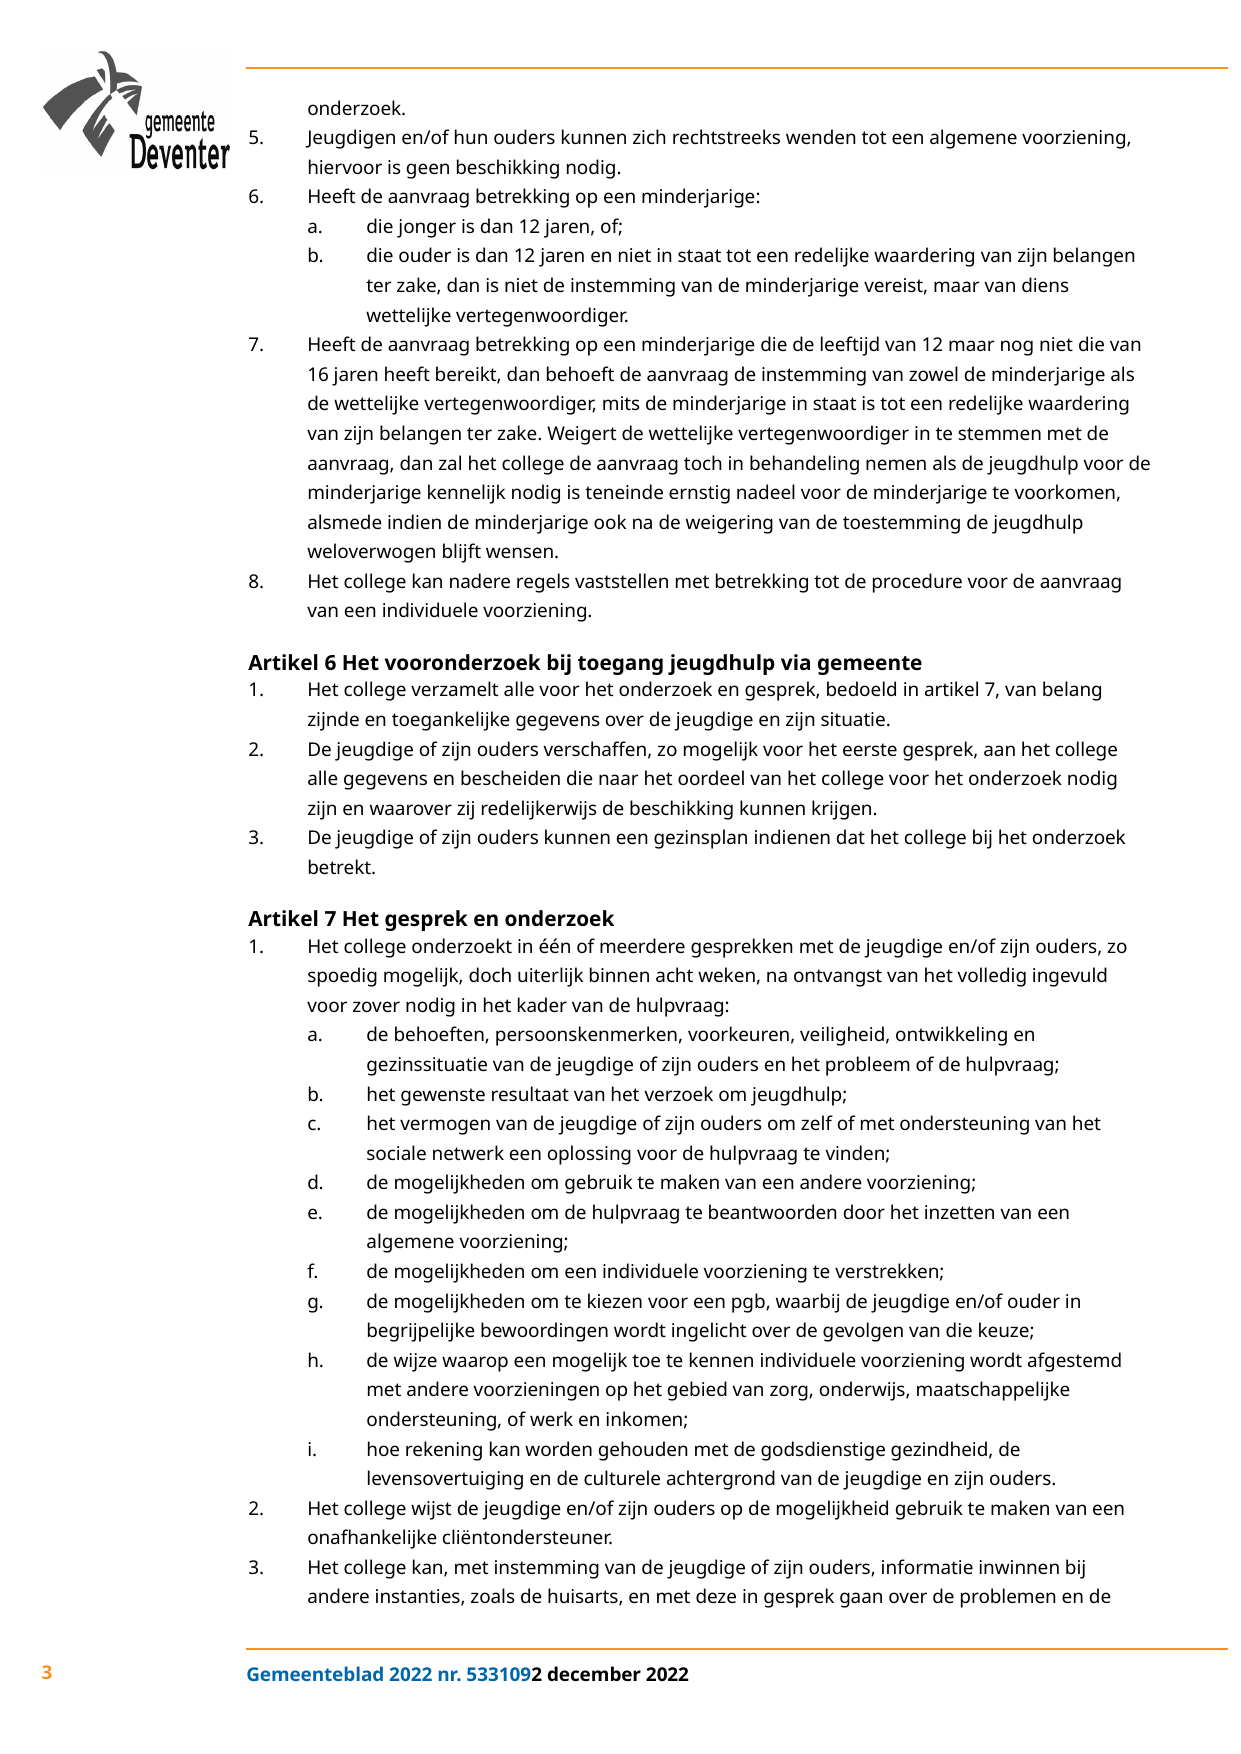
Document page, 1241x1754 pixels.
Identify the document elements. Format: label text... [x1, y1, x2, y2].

list die jonger is dan 12 jaren, of; [307, 213, 1152, 239]
list De jeugdige of zijn ouders verschaffen, zo mogelijk voor het eerste gesprek, aan het college alle gegevens en bescheiden die naar het oordeel van het college voor het onderzoek nodig zijn en waarover zij redelijkerwijs de beschikking kunnen krijgen. [248, 736, 1152, 821]
list onderzoek. [248, 95, 1152, 121]
list Het college wijst de jeugdige en/of zijn ouders op de mogelijkheid gebruik te maken van een onafhankelijke cliëntondersteuner. [248, 1495, 1152, 1550]
list Heeft de aanvraag betrekking op een minderjarige: [248, 183, 1152, 209]
list Heeft de aanvraag betrekking op een minderjarige die de leeftijd van 12 maar nog niet die van 16 jaren heeft bereikt, dan behoeft de aanvraag de instemming van zowel de minderjarige als de wettelijke vertegenwoordiger, mits de minderjarige in staat is tot een redelijke waardering van zijn belangen ter zake. Weigert de wettelijke vertegenwoordiger in te stemmen met de aanvraag, dan zal het college de aanvraag toch in behandeling nemen als de jeugdhulp voor de minderjarige kennelijk nodig is teneinde ernstig nadeel voor de minderjarige te voorkomen, alsmede indien de minderjarige ook na de weigering van de toestemming de jeugdhulp weloverwogen blijft wensen. [248, 331, 1152, 564]
list Het college kan nadere regels vaststellen met betrekking tot de procedure voor de aanvraag van een individuele voorziening. [248, 568, 1152, 623]
list de wijze waarop een mogelijk toe te kennen individuele voorziening wordt afgestemd met andere voorzieningen op het gebied van zorg, onderwijs, maatschappelijke ondersteuning, of werk en inkomen; [307, 1347, 1152, 1432]
list de mogelijkheden om te kiezen voor een pgb, waarbij de jeugdige en/of ouder in begrijpelijke bewoordingen wordt ingelicht over de gevolgen van die keuze; [307, 1288, 1152, 1343]
list het vermogen van de jeugdige of zijn ouders om zelf of met ondersteuning van het sociale netwerk een oplossing voor de hulpvraag te vinden; [307, 1110, 1152, 1166]
list hoe rekening kan worden gehouden met de godsdienstige gezindheid, de levensovertuiging en de culturele achtergrond van de jeugdige en zijn ouders. [307, 1436, 1152, 1491]
list Het college kan, met instemming van de jeugdige of zijn ouders, informatie inwinnen bij andere instanties, zoals de huisarts, en met deze in gesprek gaan over de problemen en de [248, 1554, 1152, 1609]
list die ouder is dan 12 jaren en niet in staat tot een redelijke waardering van zijn belangen ter zake, dan is niet de instemming van de minderjarige vereist, maar van diens wettelijke vertegenwoordiger. [307, 243, 1152, 328]
list de mogelijkheden om gebruik te maken van een andere voorziening; [307, 1169, 1152, 1195]
list Jeugdigen en/of hun ouders kunnen zich rechtstreeks wenden tot een algemene voorziening, hiervoor is geen beschikking nodig. [248, 124, 1152, 180]
list het gewenste resultaat van het verzoek om jeugdhulp; [307, 1081, 1152, 1107]
list de mogelijkheden om een individuele voorziening te verstrekken; [307, 1258, 1152, 1284]
list de behoeften, persoonskenmerken, voorkeuren, veiligheid, ontwikkeling en gezinssituatie van de jeugdige of zijn ouders en het probleem of de hulpvraag; [307, 1022, 1152, 1077]
list de mogelijkheden om de hulpvraag te beantwoorden door het inzetten van een algemene voorziening; [307, 1199, 1152, 1254]
list Het college verzamelt alle voor het onderzoek en gesprek, bedoeld in artikel 7, van belang zijnde en toegankelijke gegevens over de jeugdige en zijn situatie. [248, 677, 1152, 732]
text Artikel 6 Het vooronderzoek bij toegang jeugdhulp via gemeente [248, 648, 1152, 677]
picture [41, 47, 231, 172]
text Artikel 7 Het gesprek en onderzoek [248, 904, 1152, 933]
list De jeugdige of zijn ouders kunnen een gezinsplan indienen dat het college bij het onderzoek betrekt. [248, 824, 1152, 880]
list Het college onderzoekt in één of meerdere gesprekken met de jeugdige en/of zijn ouders, zo spoedig mogelijk, doch uiterlijk binnen acht weken, na ontvangst van het volledig ingevuld voor zover nodig in het kader van de hulpvraag: [248, 933, 1152, 1018]
